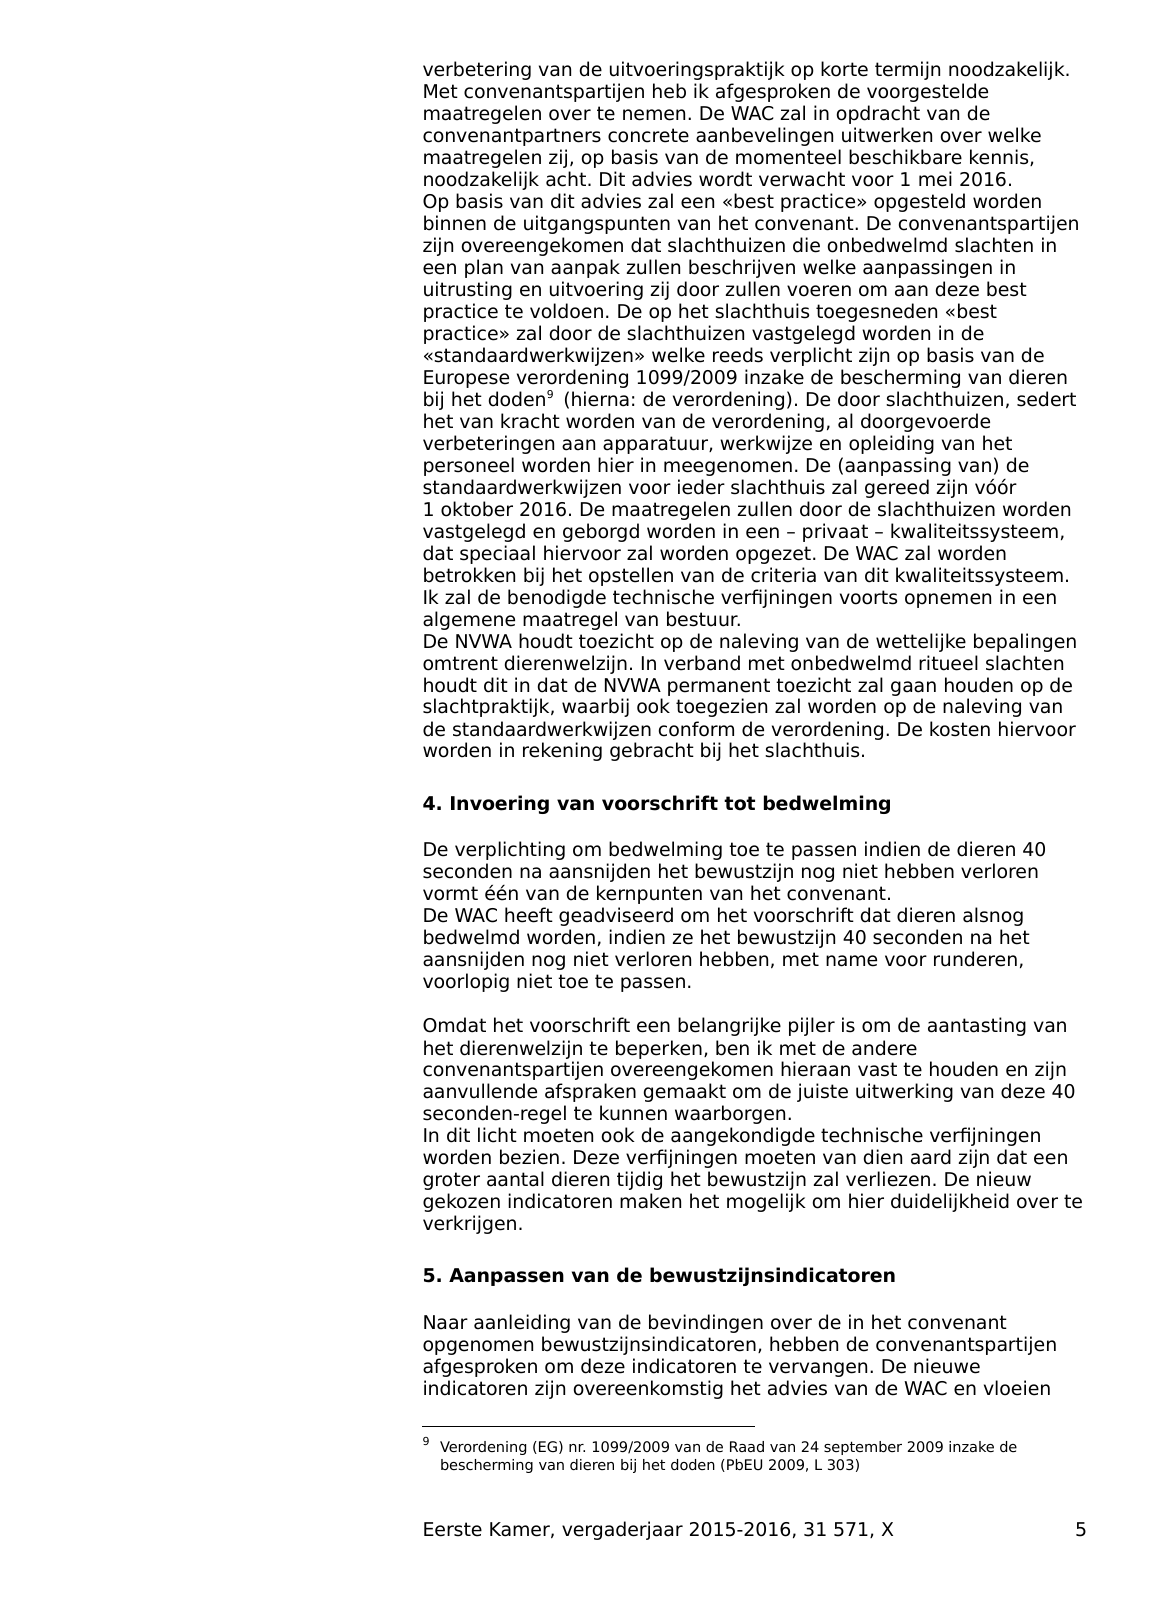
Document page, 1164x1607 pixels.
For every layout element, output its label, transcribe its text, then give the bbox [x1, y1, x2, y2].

text Naar aanleiding van de bevindingen over de in het convenant opgenomen bewustzijnsindicatoren, hebben de convenantspartijen afgesproken om deze indicatoren te vervangen. De nieuwe indicatoren zijn overeenkomstig het advies van de WAC en vloeien [422, 1312, 1087, 1400]
text De verplichting om bedwelming toe te passen indien de dieren 40 seconden na aansnijden het bewustzijn nog niet hebben verloren vormt één van de kernpunten van het convenant. [422, 839, 1087, 905]
subtitle 4. Invoering van voorschrift tot bedwelming [422, 792, 1087, 814]
text In dit licht moeten ook de aangekondigde technische verfijningen worden bezien. Deze verfijningen moeten van dien aard zijn dat een groter aantal dieren tijdig het bewustzijn zal verliezen. De nieuw gekozen indicatoren maken het mogelijk om hier duidelijkheid over te verkrijgen. [422, 1125, 1087, 1235]
text De WAC heeft geadviseerd om het voorschrift dat dieren alsnog bedwelmd worden, indien ze het bewustzijn 40 seconden na het aansnijden nog niet verloren hebben, met name voor runderen, voorlopig niet toe te passen. [422, 905, 1087, 993]
subtitle 5. Aanpassen van de bewustzijnsindicatoren [422, 1265, 1087, 1287]
text Op basis van dit advies zal een «best practice» opgesteld worden binnen de uitgangspunten van het convenant. De convenantspartijen zijn overeengekomen dat slachthuizen die onbedwelmd slachten in een plan van aanpak zullen beschrijven welke aanpassingen in uitrusting en uitvoering zij door zullen voeren om aan deze best practice te voldoen. De op het slachthuis toegesneden «best practice» zal door de slachthuizen vastgelegd worden in de «standaardwerkwijzen» welke reeds verplicht zijn op basis van de Europese verordening 1099/2009 inzake de bescherming van dieren bij het doden (hierna: de verordening). De door slachthuizen, sedert het van kracht worden van de verordening, al doorgevoerde verbeteringen aan apparatuur, werkwijze en opleiding van het personeel worden hier in meegenomen. De (aanpassing van) de standaardwerkwijzen voor ieder slachthuis zal gereed zijn vóór 1 oktober 2016. De maatregelen zullen door de slachthuizen worden vastgelegd en geborgd worden in een – privaat – kwaliteitssysteem, dat speciaal hiervoor zal worden opgezet. De WAC zal worden betrokken bij het opstellen van de criteria van dit kwaliteitssysteem. Ik zal de benodigde technische verfijningen voorts opnemen in een algemene maatregel van bestuur. [422, 191, 1087, 631]
text Omdat het voorschrift een belangrijke pijler is om de aantasting van het dierenwelzijn te beperken, ben ik met de andere convenantspartijen overeengekomen hieraan vast te houden en zijn aanvullende afspraken gemaakt om de juiste uitwerking van deze 40 seconden-regel te kunnen waarborgen. [422, 1015, 1087, 1125]
text Verordening (EG) nr. 1099/2009 van de Raad van 24 september 2009 inzake de bescherming van dieren bij het doden (PbEU 2009, L 303) [422, 1435, 1087, 1474]
text De NVWA houdt toezicht op de naleving van de wettelijke bepalingen omtrent dierenwelzijn. In verband met onbedwelmd ritueel slachten houdt dit in dat de NVWA permanent toezicht zal gaan houden op de slachtpraktijk, waarbij ook toegezien zal worden op de naleving van de standaardwerkwijzen conform de verordening. De kosten hiervoor worden in rekening gebracht bij het slachthuis. [422, 631, 1087, 762]
text verbetering van de uitvoeringspraktijk op korte termijn noodzakelijk. Met convenantspartijen heb ik afgesproken de voorgestelde maatregelen over te nemen. De WAC zal in opdracht van de convenantpartners concrete aanbevelingen uitwerken over welke maatregelen zij, op basis van de momenteel beschikbare kennis, noodzakelijk acht. Dit advies wordt verwacht voor 1 mei 2016. [422, 59, 1087, 191]
